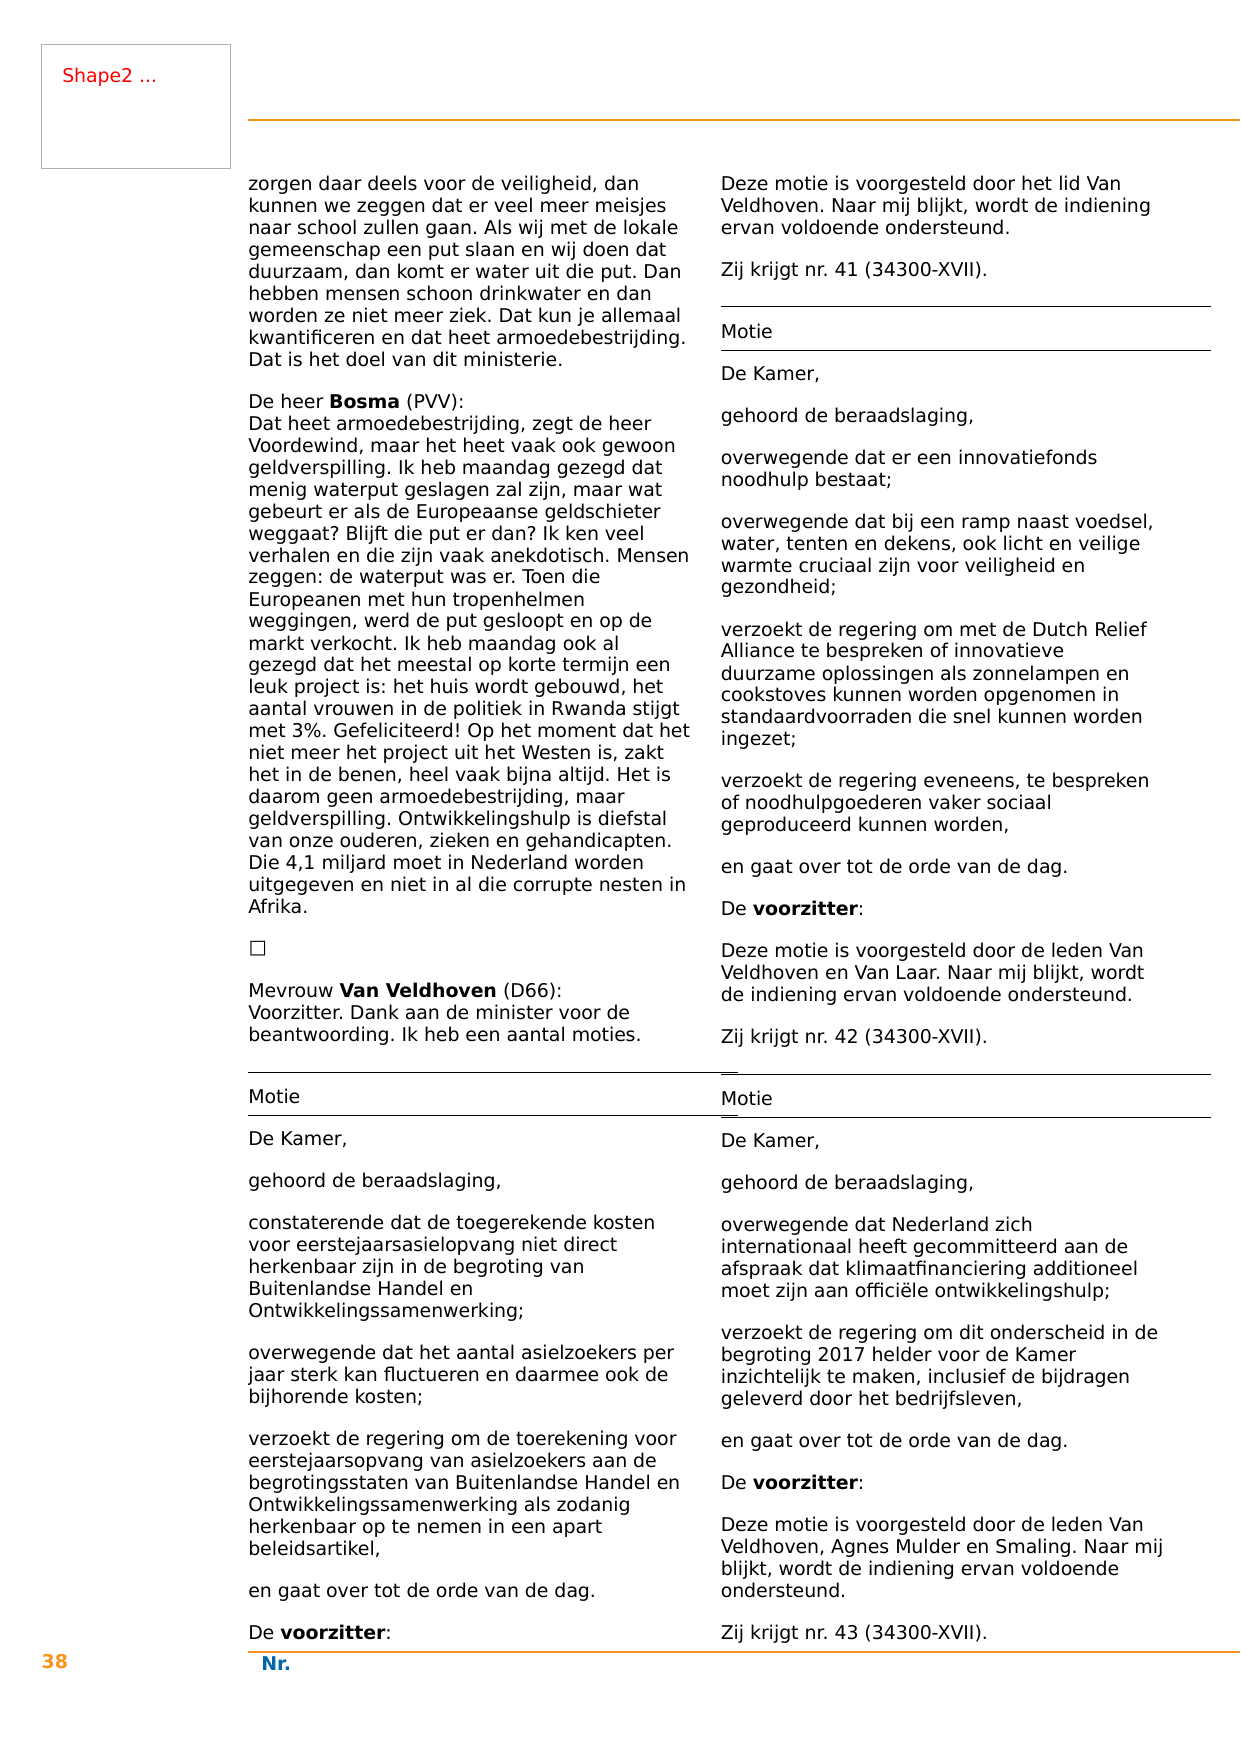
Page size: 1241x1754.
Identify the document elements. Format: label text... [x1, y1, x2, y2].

text De voorzitter: [721, 898, 1163, 920]
text Voorzitter. Dank aan de minister voor de beantwoording. Ik heb een aantal moties. [248, 1002, 691, 1046]
text overwegende dat er een innovatiefonds noodhulp bestaat; [721, 447, 1163, 491]
text Zij krijgt nr. 43 (34300-XVII). [721, 1622, 1163, 1644]
text verzoekt de regering om dit onderscheid in de begroting 2017 helder voor de Kamer inzichtelijk te maken, inclusief de bijdragen geleverd door het bedrijfsleven, [721, 1322, 1163, 1410]
text De Kamer, [248, 1128, 691, 1150]
text en gaat over tot de orde van de dag. [721, 856, 1163, 878]
text De Kamer, [721, 1130, 1163, 1152]
text overwegende dat bij een ramp naast voedsel, water, tenten en dekens, ook licht en veilige warmte cruciaal zijn voor veiligheid en gezondheid; [721, 511, 1163, 598]
text Dat heet armoedebestrijding, zegt de heer Voordewind, maar het heet vaak ook gewoon geldverspilling. Ik heb maandag gezegd dat menig waterput geslagen zal zijn, maar wat gebeurt er als de Europeaanse geldschieter weggaat? Blijft die put er dan? Ik ken veel verhalen en die zijn vaak anekdotisch. Mensen zeggen: de waterput was er. Toen die Europeanen met hun tropenhelmen weggingen, werd de put gesloopt en op de markt verkocht. Ik heb maandag ook al gezegd dat het meestal op korte termijn een leuk project is: het huis wordt gebouwd, het aantal vrouwen in de politiek in Rwanda stijgt met 3%. Gefeliciteerd! Op het moment dat het niet meer het project uit het Westen is, zakt het in de benen, heel vaak bijna altijd. Het is daarom geen armoedebestrijding, maar geldverspilling. Ontwikkelingshulp is diefstal van onze ouderen, zieken en gehandicapten. Die 4,1 miljard moet in Nederland worden uitgegeven en niet in al die corrupte nesten in Afrika. [248, 413, 691, 918]
text Motie [721, 321, 1163, 343]
text verzoekt de regering eveneens, te bespreken of noodhulpgoederen vaker sociaal geproduceerd kunnen worden, [721, 770, 1163, 836]
text en gaat over tot de orde van de dag. [721, 1430, 1163, 1452]
text gehoord de beraadslaging, [721, 404, 1163, 427]
text constaterende dat de toegerekende kosten voor eerstejaarsasielopvang niet direct herkenbaar zijn in de begroting van Buitenlandse Handel en Ontwikkelingssamenwerking; [248, 1212, 691, 1322]
text Motie [721, 1088, 1163, 1110]
text en gaat over tot de orde van de dag. [248, 1579, 691, 1602]
text gehoord de beraadslaging, [248, 1170, 691, 1192]
text Deze motie is voorgesteld door het lid Van Veldhoven. Naar mij blijkt, wordt de indiening ervan voldoende ondersteund. [721, 173, 1163, 239]
text overwegende dat Nederland zich internationaal heeft gecommitteerd aan de afspraak dat klimaatfinanciering additioneel moet zijn aan officiële ontwikkelingshulp; [721, 1214, 1163, 1302]
text verzoekt de regering om met de Dutch Relief Alliance te bespreken of innovatieve duurzame oplossingen als zonnelampen en cookstoves kunnen worden opgenomen in standaardvoorraden die snel kunnen worden ingezet; [721, 618, 1163, 750]
text verzoekt de regering om de toerekening voor eerstejaarsopvang van asielzoekers aan de begrotingsstaten van Buitenlandse Handel en Ontwikkelingssamenwerking als zodanig herkenbaar op te nemen in een apart beleidsartikel, [248, 1428, 691, 1559]
text zorgen daar deels voor de veiligheid, dan kunnen we zeggen dat er veel meer meisjes naar school zullen gaan. Als wij met de lokale gemeenschap een put slaan en wij doen dat duurzaam, dan komt er water uit die put. Dan hebben mensen schoon drinkwater en dan worden ze niet meer ziek. Dat kun je allemaal kwantificeren en dat heet armoedebestrijding. Dat is het doel van dit ministerie. [248, 173, 691, 371]
text Zij krijgt nr. 42 (34300-XVII). [721, 1026, 1163, 1048]
text Deze motie is voorgesteld door de leden Van Veldhoven, Agnes Mulder en Smaling. Naar mij blijkt, wordt de indiening ervan voldoende ondersteund. [721, 1514, 1163, 1602]
text Zij krijgt nr. 41 (34300-XVII). [721, 259, 1163, 281]
text Motie [248, 1086, 691, 1108]
text De voorzitter: [721, 1472, 1163, 1494]
text De heer Bosma (PVV): [248, 391, 691, 413]
text De voorzitter: [248, 1622, 691, 1643]
text overwegende dat het aantal asielzoekers per jaar sterk kan fluctueren en daarmee ook de bijhorende kosten; [248, 1342, 691, 1408]
text Deze motie is voorgesteld door de leden Van Veldhoven en Van Laar. Naar mij blijkt, wordt de indiening ervan voldoende ondersteund. [721, 940, 1163, 1006]
text Mevrouw Van Veldhoven (D66): [248, 980, 691, 1002]
text gehoord de beraadslaging, [721, 1172, 1163, 1194]
text De Kamer, [721, 363, 1163, 384]
text ⬜ [248, 938, 691, 960]
